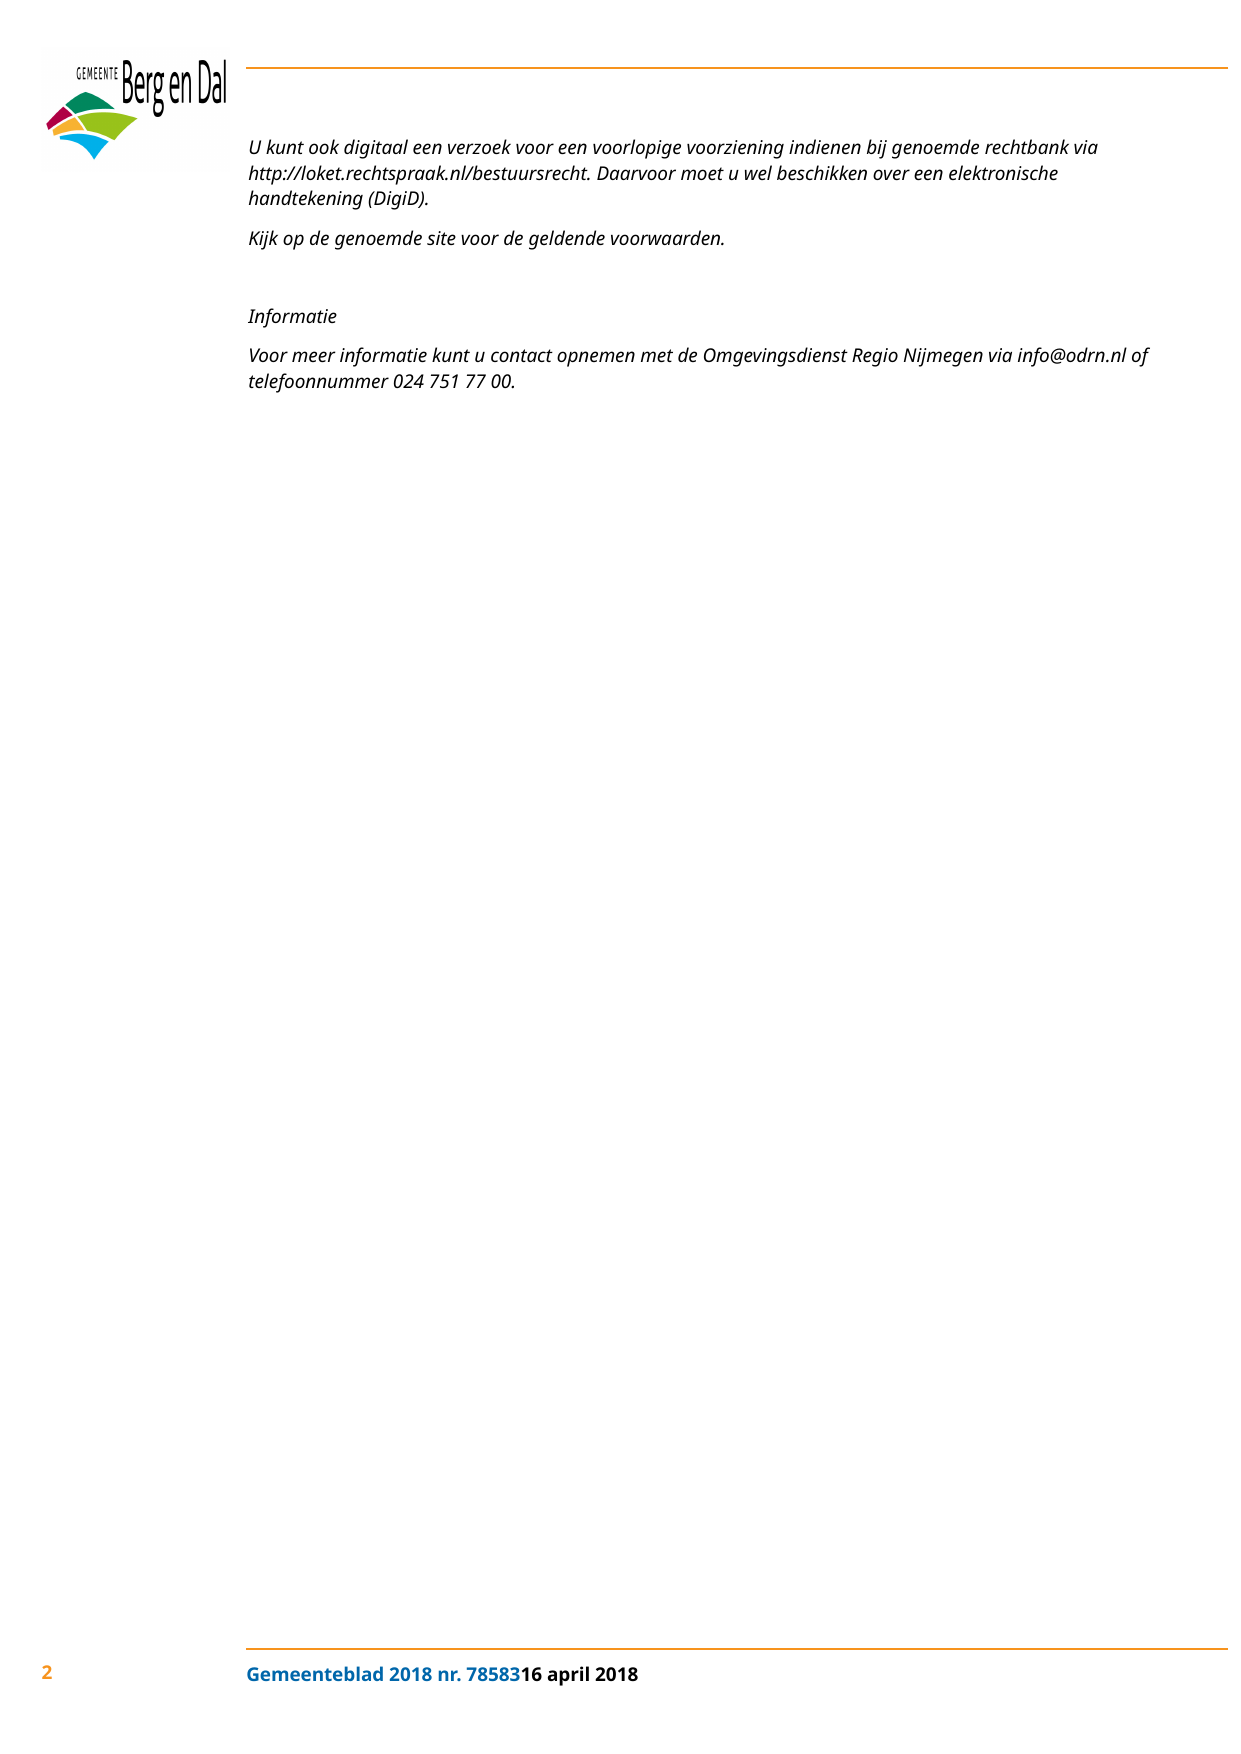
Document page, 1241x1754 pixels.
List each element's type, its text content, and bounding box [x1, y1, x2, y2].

text U kunt ook digitaal een verzoek voor een voorlopige voorziening indienen bij genoemde rechtbank via http://loket.rechtspraak.nl/bestuursrecht. Daarvoor moet u wel beschikken over een elektronische handtekening (DigiD). [248, 134, 1152, 211]
text Voor meer informatie kunt u contact opnemen met de Omgevingsdienst Regio Nijmegen via info@odrn.nl of telefoonnummer 024 751 77 00. [248, 343, 1152, 394]
text Informatie [248, 303, 1152, 329]
picture [41, 47, 231, 172]
text Kijk op de genoemde site voor de geldende voorwaarden. [248, 225, 1152, 251]
